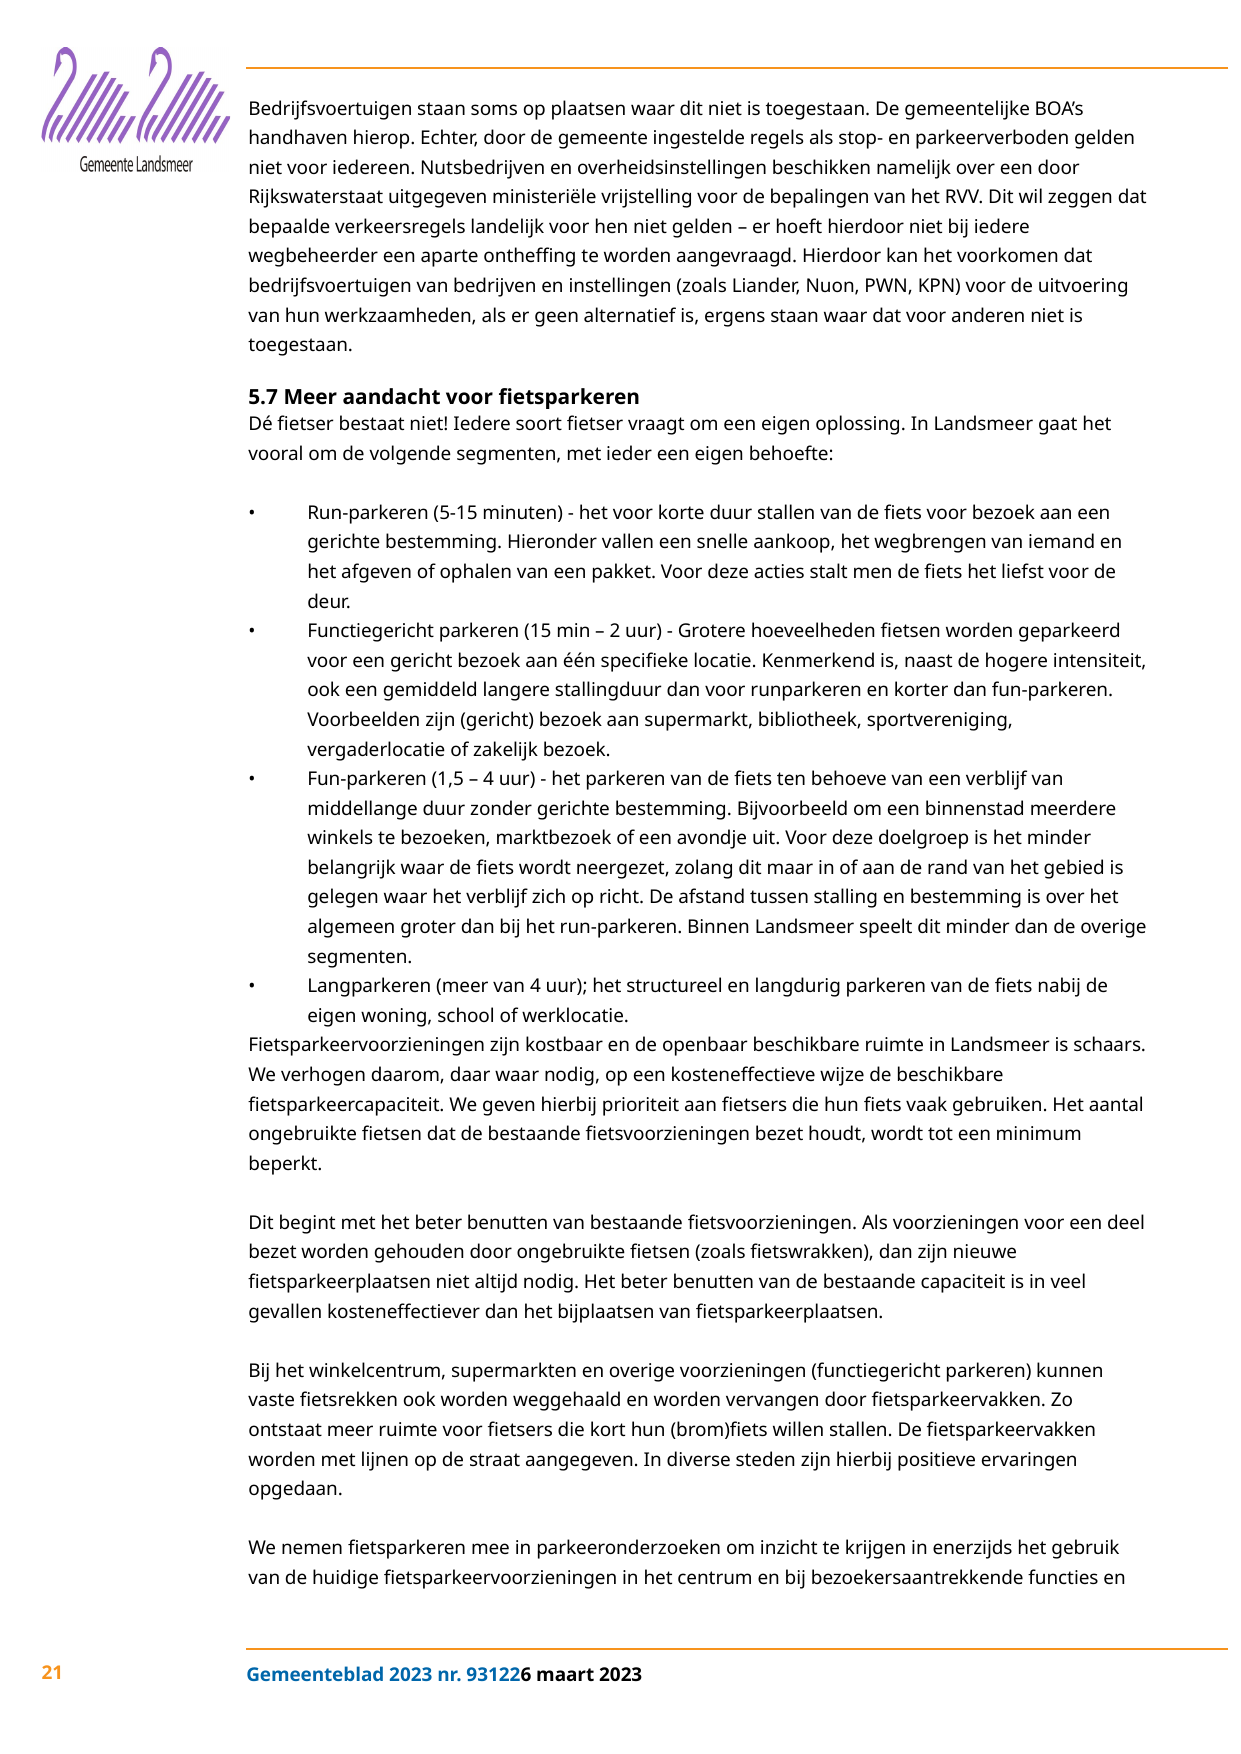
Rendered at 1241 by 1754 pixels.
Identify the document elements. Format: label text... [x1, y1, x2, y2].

list Fun-parkeren (1,5 – 4 uur) - het parkeren van de fiets ten behoeve van een verblijf van middellange duur zonder gerichte bestemming. Bijvoorbeeld om een binnenstad meerdere winkels te bezoeken, marktbezoek of een avondje uit. Voor deze doelgroep is het minder belangrijk waar de fiets wordt neergezet, zolang dit maar in of aan de rand van het gebied is gelegen waar het verblijf zich op richt. De afstand tussen stalling en bestemming is over het algemeen groter dan bij het run-parkeren. Binnen Landsmeer speelt dit minder dan de overige segmenten. [248, 765, 1152, 968]
text Dit begint met het beter benutten van bestaande fietsvoorzieningen. Als voorzieningen voor een deel bezet worden gehouden door ongebruikte fietsen (zoals fietswrakken), dan zijn nieuwe fietsparkeerplaatsen niet altijd nodig. Het beter benutten van de bestaande capaciteit is in veel gevallen kosteneffectiever dan het bijplaatsen van fietsparkeerplaatsen. [248, 1209, 1152, 1323]
list Langparkeren (meer van 4 uur); het structureel en langdurig parkeren van de fiets nabij de eigen woning, school of werklocatie. [248, 972, 1152, 1028]
text 5.7 Meer aandacht voor fietsparkeren [248, 382, 1152, 410]
picture [41, 47, 231, 172]
text Dé fietser bestaat niet! Iedere soort fietser vraagt om een eigen oplossing. In Landsmeer gaat het vooral om de volgende segmenten, met ieder een eigen behoefte: [248, 410, 1152, 466]
text Bij het winkelcentrum, supermarkten en overige voorzieningen (functiegericht parkeren) kunnen vaste fietsrekken ook worden weggehaald en worden vervangen door fietsparkeervakken. Zo ontstaat meer ruimte voor fietsers die kort hun (brom)fiets willen stallen. De fietsparkeervakken worden met lijnen op de straat aangegeven. In diverse steden zijn hierbij positieve ervaringen opgedaan. [248, 1357, 1152, 1501]
text We nemen fietsparkeren mee in parkeeronderzoeken om inzicht te krijgen in enerzijds het gebruik van de huidige fietsparkeervoorzieningen in het centrum en bij bezoekersaantrekkende functies en [248, 1534, 1152, 1590]
text Bedrijfsvoertuigen staan soms op plaatsen waar dit niet is toegestaan. De gemeentelijke BOA’s handhaven hierop. Echter, door de gemeente ingestelde regels als stop- en parkeerverboden gelden niet voor iedereen. Nutsbedrijven en overheidsinstellingen beschikken namelijk over een door Rijkswaterstaat uitgegeven ministeriële vrijstelling voor de bepalingen van het RVV. Dit wil zeggen dat bepaalde verkeersregels landelijk voor hen niet gelden – er hoeft hierdoor niet bij iedere wegbeheerder een aparte ontheffing te worden aangevraagd. Hierdoor kan het voorkomen dat bedrijfsvoertuigen van bedrijven en instellingen (zoals Liander, Nuon, PWN, KPN) voor de uitvoering van hun werkzaamheden, als er geen alternatief is, ergens staan waar dat voor anderen niet is toegestaan. [248, 95, 1152, 357]
list Functiegericht parkeren (15 min – 2 uur) - Grotere hoeveelheden fietsen worden geparkeerd voor een gericht bezoek aan één specifieke locatie. Kenmerkend is, naast de hogere intensiteit, ook een gemiddeld langere stallingduur dan voor runparkeren en korter dan fun-parkeren. Voorbeelden zijn (gericht) bezoek aan supermarkt, bibliotheek, sportvereniging, vergaderlocatie of zakelijk bezoek. [248, 617, 1152, 761]
list Run-parkeren (5-15 minuten) - het voor korte duur stallen van de fiets voor bezoek aan een gerichte bestemming. Hieronder vallen een snelle aankoop, het wegbrengen van iemand en het afgeven of ophalen van een pakket. Voor deze acties stalt men de fiets het liefst voor de deur. [248, 499, 1152, 613]
text Fietsparkeervoorzieningen zijn kostbaar en de openbaar beschikbare ruimte in Landsmeer is schaars. We verhogen daarom, daar waar nodig, op een kosteneffectieve wijze de beschikbare fietsparkeercapaciteit. We geven hierbij prioriteit aan fietsers die hun fiets vaak gebruiken. Het aantal ongebruikte fietsen dat de bestaande fietsvoorzieningen bezet houdt, wordt tot een minimum beperkt. [248, 1032, 1152, 1176]
